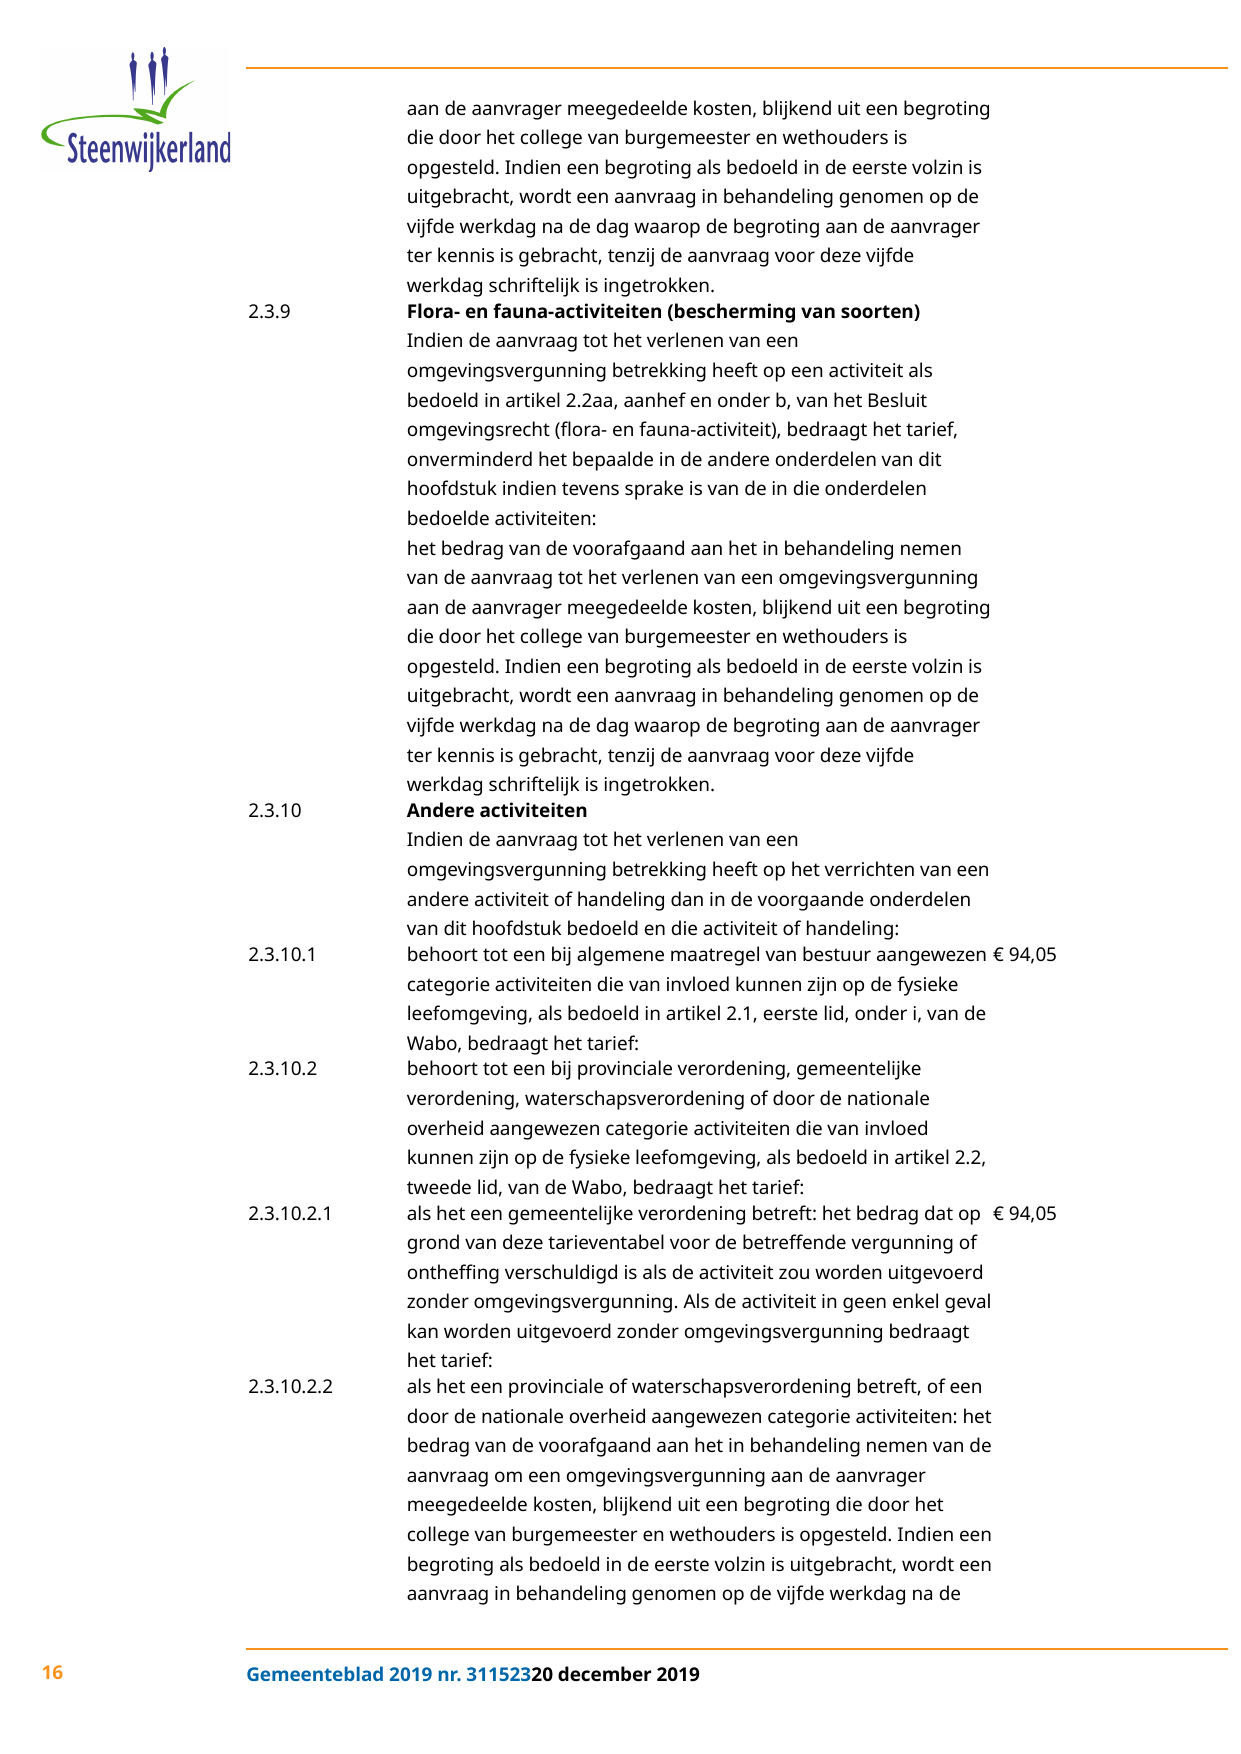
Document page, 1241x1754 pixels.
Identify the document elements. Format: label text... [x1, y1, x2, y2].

table_cell Andere activiteiten Indien de aanvraag tot het verlenen van een omgevingsvergunning betrekking heeft op het verrichten van een andere activiteit of handeling dan in de voorgaande onderdelen van dit hoofdstuk bedoeld en die activiteit of handeling: [407, 797, 993, 941]
table_cell 2.3.10.2 [248, 1056, 407, 1200]
table_cell 2.3.10 [248, 797, 407, 941]
table_cell als het een gemeentelijke verordening betreft: het bedrag dat op grond van deze tarieventabel voor de betreffende vergunning of ontheffing verschuldigd is als de activiteit zou worden uitgevoerd zonder omgevingsvergunning. Als de activiteit in geen enkel geval kan worden uitgevoerd zonder omgevingsvergunning bedraagt het tarief: [407, 1200, 993, 1373]
table_cell behoort tot een bij algemene maatregel van bestuur aangewezen categorie activiteiten die van invloed kunnen zijn op de fysieke leefomgeving, als bedoeld in artikel 2.1, eerste lid, onder i, van de Wabo, bedraagt het tarief: [407, 941, 993, 1056]
table_cell € 94,05 [993, 941, 1152, 1056]
table_cell 2.3.10.1 [248, 941, 407, 1056]
table_cell € 94,05 [993, 1200, 1152, 1373]
table_cell [993, 298, 1152, 797]
table_cell aan de aanvrager meegedeelde kosten, blijkend uit een begroting die door het college van burgemeester en wethouders is opgesteld. Indien een begroting als bedoeld in de eerste volzin is uitgebracht, wordt een aanvraag in behandeling genomen op de vijfde werkdag na de dag waarop de begroting aan de aanvrager ter kennis is gebracht, tenzij de aanvraag voor deze vijfde werkdag schriftelijk is ingetrokken. [407, 95, 993, 298]
table_cell [993, 1056, 1152, 1200]
table_cell 2.3.9 [248, 298, 407, 797]
table_cell [993, 1373, 1152, 1606]
table_cell behoort tot een bij provinciale verordening, gemeentelijke verordening, waterschapsverordening of door de nationale overheid aangewezen categorie activiteiten die van invloed kunnen zijn op de fysieke leefomgeving, als bedoeld in artikel 2.2, tweede lid, van de Wabo, bedraagt het tarief: [407, 1056, 993, 1200]
table_cell [248, 95, 407, 298]
table_cell [993, 95, 1152, 298]
table_cell Flora- en fauna-activiteiten (bescherming van soorten) Indien de aanvraag tot het verlenen van een omgevingsvergunning betrekking heeft op een activiteit als bedoeld in artikel 2.2aa, aanhef en onder b, van het Besluit omgevingsrecht (flora- en fauna-activiteit), bedraagt het tarief, onverminderd het bepaalde in de andere onderdelen van dit hoofdstuk indien tevens sprake is van de in die onderdelen bedoelde activiteiten: het bedrag van de voorafgaand aan het in behandeling nemen van de aanvraag tot het verlenen van een omgevingsvergunning aan de aanvrager meegedeelde kosten, blijkend uit een begroting die door het college van burgemeester en wethouders is opgesteld. Indien een begroting als bedoeld in de eerste volzin is uitgebracht, wordt een aanvraag in behandeling genomen op de vijfde werkdag na de dag waarop de begroting aan de aanvrager ter kennis is gebracht, tenzij de aanvraag voor deze vijfde werkdag schriftelijk is ingetrokken. [407, 298, 993, 797]
picture [41, 47, 231, 172]
table_cell [993, 797, 1152, 941]
table_cell als het een provinciale of waterschapsverordening betreft, of een door de nationale overheid aangewezen categorie activiteiten: het bedrag van de voorafgaand aan het in behandeling nemen van de aanvraag om een omgevingsvergunning aan de aanvrager meegedeelde kosten, blijkend uit een begroting die door het college van burgemeester en wethouders is opgesteld. Indien een begroting als bedoeld in de eerste volzin is uitgebracht, wordt een aanvraag in behandeling genomen op de vijfde werkdag na de [407, 1373, 993, 1606]
table_cell 2.3.10.2.1 [248, 1200, 407, 1373]
table_cell 2.3.10.2.2 [248, 1373, 407, 1606]
